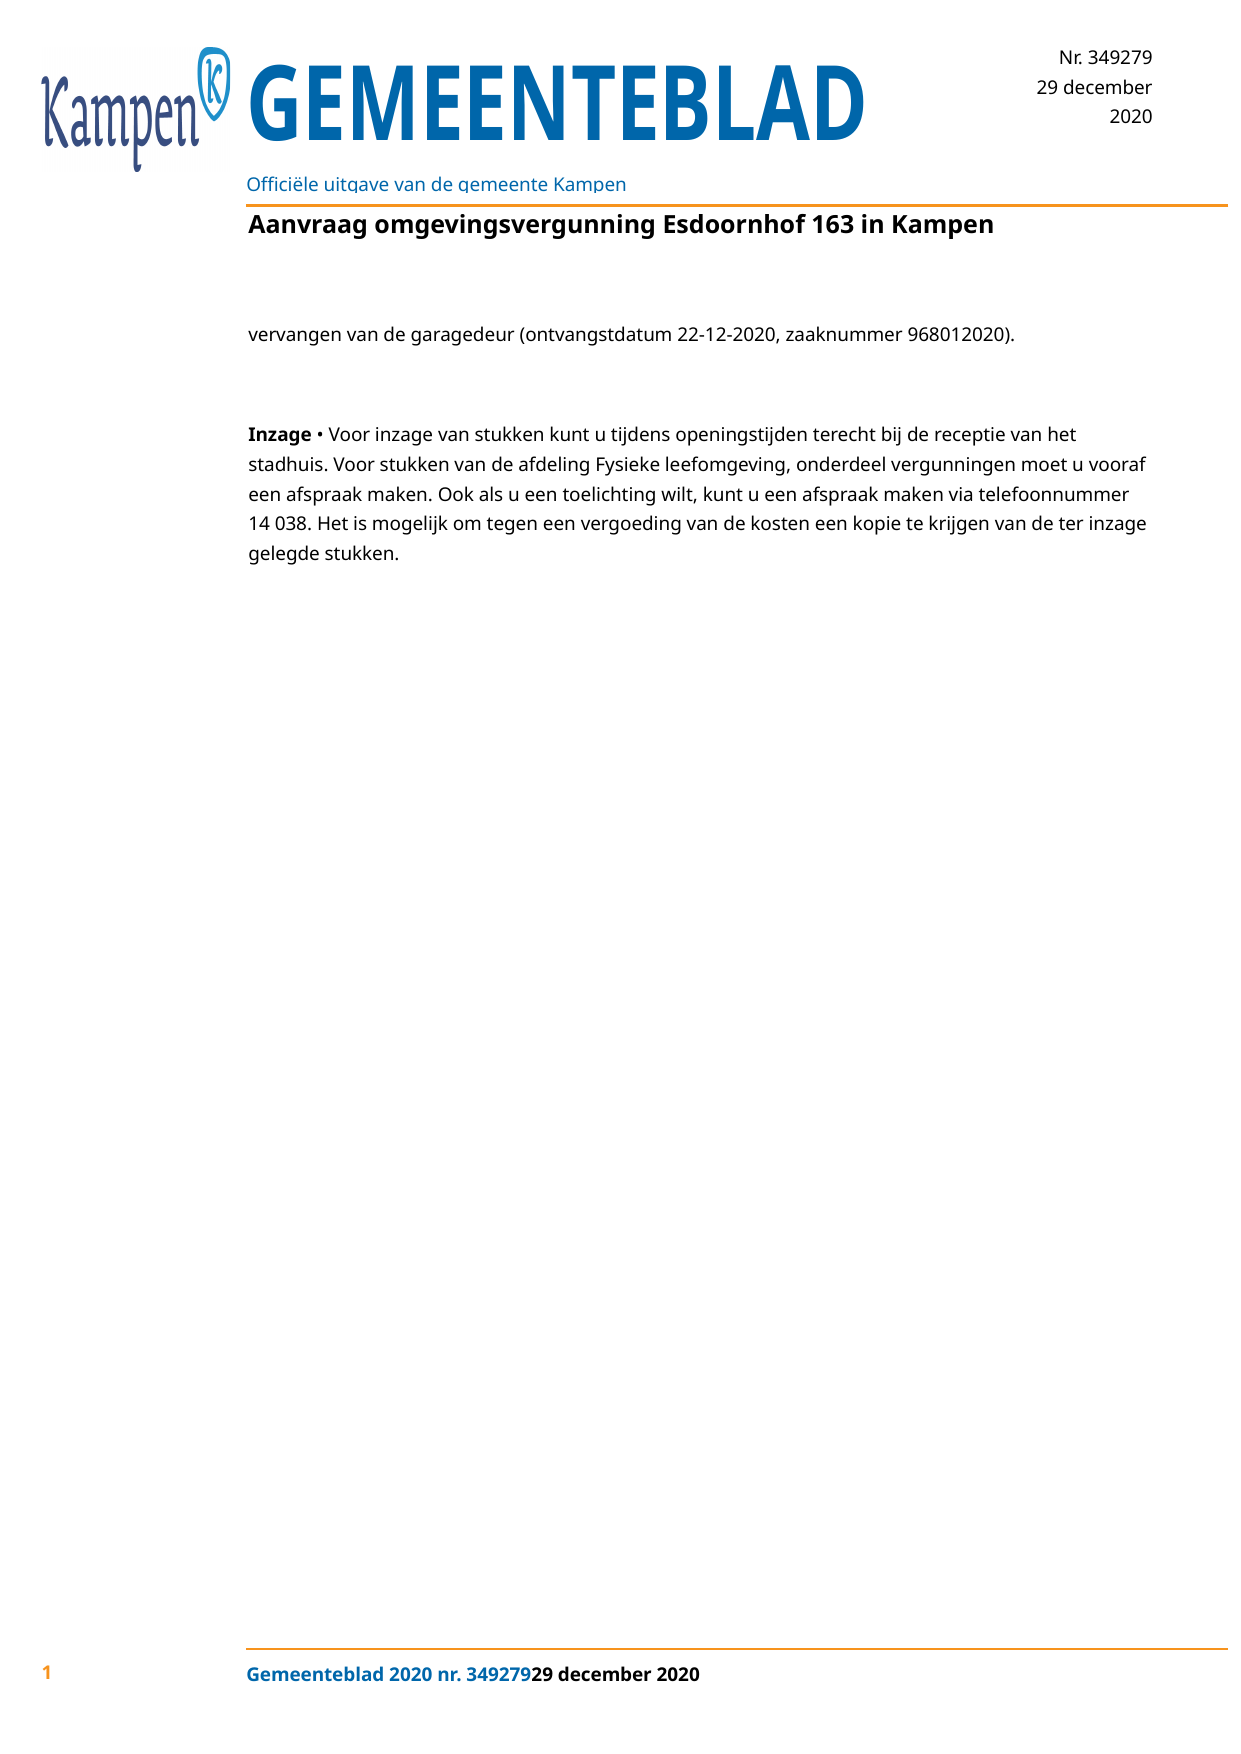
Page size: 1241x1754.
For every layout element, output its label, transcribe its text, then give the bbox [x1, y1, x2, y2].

text vervangen van de garagedeur (ontvangstdatum 22-12-2020, zaaknummer 968012020). [248, 321, 1152, 346]
text Inzage • Voor inzage van stukken kunt u tijdens openingstijden terecht bij de receptie van het stadhuis. Voor stukken van de afdeling Fysieke leefomgeving, onderdeel vergunningen moet u vooraf een afspraak maken. Ook als u een toelichting wilt, kunt u een afspraak maken via telefoonnummer 14 038. Het is mogelijk om tegen een vergoeding van de kosten een kopie te krijgen van de ter inzage gelegde stukken. [248, 422, 1152, 566]
text Aanvraag omgevingsvergunning Esdoornhof 163 in Kampen [248, 207, 1152, 241]
picture [41, 47, 231, 172]
